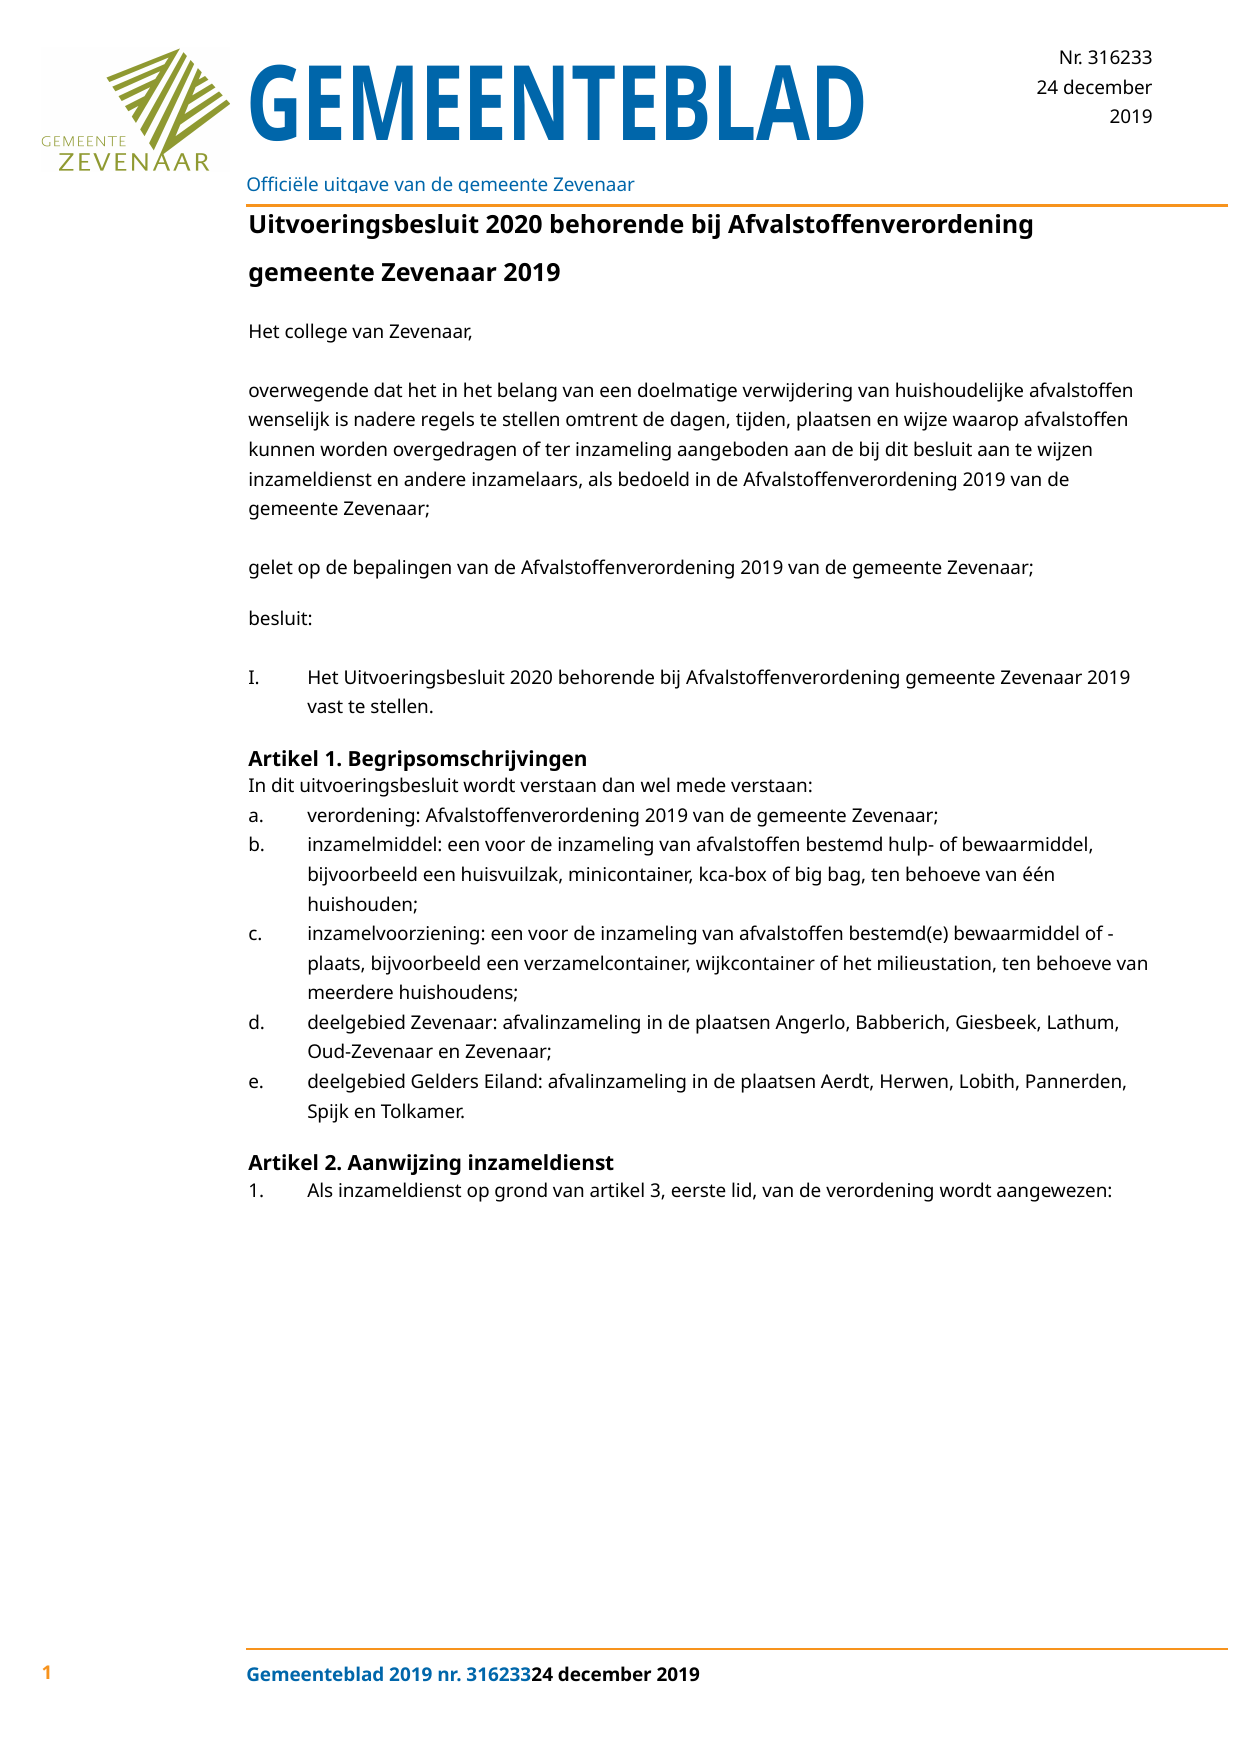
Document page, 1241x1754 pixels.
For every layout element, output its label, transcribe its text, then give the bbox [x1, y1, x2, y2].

text In dit uitvoeringsbesluit wordt verstaan dan wel mede verstaan: [248, 772, 1152, 798]
text Uitvoeringsbesluit 2020 behorende bij Afvalstoffenverordening gemeente Zevenaar 2019 [248, 207, 1152, 288]
text Artikel 1. Begripsomschrijvingen [248, 744, 1152, 772]
text Het college van Zevenaar, [248, 318, 1152, 344]
picture [41, 47, 231, 172]
text besluit: [248, 605, 1152, 631]
list Het Uitvoeringsbesluit 2020 behorende bij Afvalstoffenverordening gemeente Zevenaar 2019 vast te stellen. [248, 664, 1152, 719]
list deelgebied Zevenaar: afvalinzameling in de plaatsen Angerlo, Babberich, Giesbeek, Lathum, Oud-Zevenaar en Zevenaar; [248, 1009, 1152, 1064]
list inzamelmiddel: een voor de inzameling van afvalstoffen bestemd hulp- of bewaarmiddel, bijvoorbeeld een huisvuilzak, minicontainer, kca-box of big bag, ten behoeve van één huishouden; [248, 832, 1152, 917]
text gelet op de bepalingen van de Afvalstoffenverordening 2019 van de gemeente Zevenaar; [248, 554, 1152, 580]
text overwegende dat het in het belang van een doelmatige verwijdering van huishoudelijke afvalstoffen wenselijk is nadere regels te stellen omtrent de dagen, tijden, plaatsen en wijze waarop afvalstoffen kunnen worden overgedragen of ter inzameling aangeboden aan de bij dit besluit aan te wijzen inzameldienst en andere inzamelaars, als bedoeld in de Afvalstoffenverordening 2019 van de gemeente Zevenaar; [248, 377, 1152, 521]
list inzamelvoorziening: een voor de inzameling van afvalstoffen bestemd(e) bewaarmiddel of -plaats, bijvoorbeeld een verzamelcontainer, wijkcontainer of het milieustation, ten behoeve van meerdere huishoudens; [248, 920, 1152, 1005]
list Als inzameldienst op grond van artikel 3, eerste lid, van de verordening wordt aangewezen: [248, 1177, 1152, 1202]
list verordening: Afvalstoffenverordening 2019 van de gemeente Zevenaar; [248, 802, 1152, 828]
list deelgebied Gelders Eiland: afvalinzameling in de plaatsen Aerdt, Herwen, Lobith, Pannerden, Spijk en Tolkamer. [248, 1068, 1152, 1124]
text Artikel 2. Aanwijzing inzameldienst [248, 1148, 1152, 1177]
